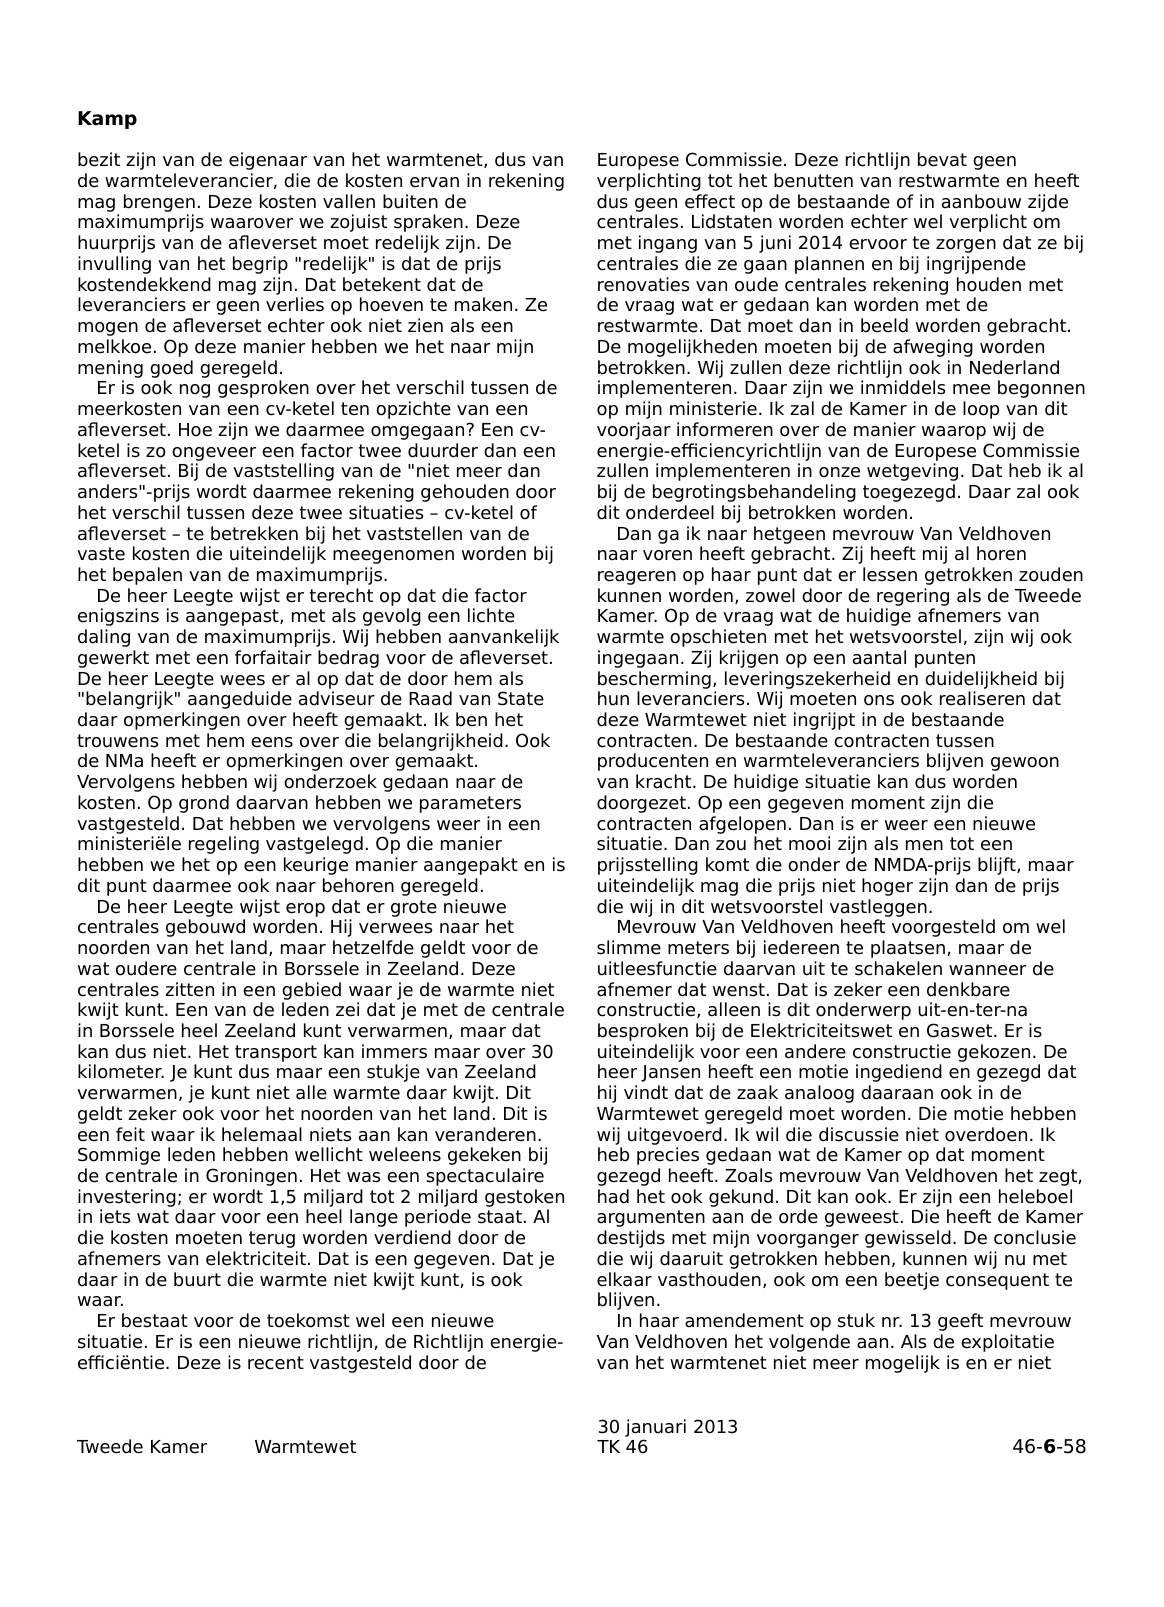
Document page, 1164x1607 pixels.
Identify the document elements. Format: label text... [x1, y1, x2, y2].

text In haar amendement op stuk nr. 13 geeft mevrouw Van Veldhoven het volgende aan. Als de exploitatie van het warmtenet niet meer mogelijk is en er niet [596, 1311, 1087, 1373]
text De heer Leegte wijst er terecht op dat die factor enigszins is aangepast, met als gevolg een lichte daling van de maximumprijs. Wij hebben aanvankelijk gewerkt met een forfaitair bedrag voor de afleverset. De heer Leegte wees er al op dat de door hem als "belangrijk" aangeduide adviseur de Raad van State daar opmerkingen over heeft gemaakt. Ik ben het trouwens met hem eens over die belangrijkheid. Ook de NMa heeft er opmerkingen over gemaakt. Vervolgens hebben wij onderzoek gedaan naar de kosten. Op grond daarvan hebben we parameters vastgesteld. Dat hebben we vervolgens weer in een ministeriële regeling vastgelegd. Op die manier hebben we het op een keurige manier aangepakt en is dit punt daarmee ook naar behoren geregeld. [77, 586, 567, 896]
text Dan ga ik naar hetgeen mevrouw Van Veldhoven naar voren heeft gebracht. Zij heeft mij al horen reageren op haar punt dat er lessen getrokken zouden kunnen worden, zowel door de regering als de Tweede Kamer. Op de vraag wat de huidige afnemers van warmte opschieten met het wetsvoorstel, zijn wij ook ingegaan. Zij krijgen op een aantal punten bescherming, leveringszekerheid en duidelijkheid bij hun leveranciers. Wij moeten ons ook realiseren dat deze Warmtewet niet ingrijpt in de bestaande contracten. De bestaande contracten tussen producenten en warmteleveranciers blijven gewoon van kracht. De huidige situatie kan dus worden doorgezet. Op een gegeven moment zijn die contracten afgelopen. Dan is er weer een nieuwe situatie. Dan zou het mooi zijn als men tot een prijsstelling komt die onder de NMDA-prijs blijft, maar uiteindelijk mag die prijs niet hoger zijn dan de prijs die wij in dit wetsvoorstel vastleggen. [596, 523, 1087, 917]
text bezit zijn van de eigenaar van het warmtenet, dus van de warmteleverancier, die de kosten ervan in rekening mag brengen. Deze kosten vallen buiten de maximumprijs waarover we zojuist spraken. Deze huurprijs van de afleverset moet redelijk zijn. De invulling van het begrip "redelijk" is dat de prijs kostendekkend mag zijn. Dat betekent dat de leveranciers er geen verlies op hoeven te maken. Ze mogen de afleverset echter ook niet zien als een melkkoe. Op deze manier hebben we het naar mijn mening goed geregeld. [77, 150, 567, 378]
text Europese Commissie. Deze richtlijn bevat geen verplichting tot het benutten van restwarmte en heeft dus geen effect op de bestaande of in aanbouw zijde centrales. Lidstaten worden echter wel verplicht om met ingang van 5 juni 2014 ervoor te zorgen dat ze bij centrales die ze gaan plannen en bij ingrijpende renovaties van oude centrales rekening houden met de vraag wat er gedaan kan worden met de restwarmte. Dat moet dan in beeld worden gebracht. De mogelijkheden moeten bij de afweging worden betrokken. Wij zullen deze richtlijn ook in Nederland implementeren. Daar zijn we inmiddels mee begonnen op mijn ministerie. Ik zal de Kamer in de loop van dit voorjaar informeren over de manier waarop wij de energie-efficiencyrichtlijn van de Europese Commissie zullen implementeren in onze wetgeving. Dat heb ik al bij de begrotingsbehandeling toegezegd. Daar zal ook dit onderdeel bij betrokken worden. [596, 150, 1087, 523]
text Mevrouw Van Veldhoven heeft voorgesteld om wel slimme meters bij iedereen te plaatsen, maar de uitleesfunctie daarvan uit te schakelen wanneer de afnemer dat wenst. Dat is zeker een denkbare constructie, alleen is dit onderwerp uit-en-ter-na besproken bij de Elektriciteitswet en Gaswet. Er is uiteindelijk voor een andere constructie gekozen. De heer Jansen heeft een motie ingediend en gezegd dat hij vindt dat de zaak analoog daaraan ook in de Warmtewet geregeld moet worden. Die motie hebben wij uitgevoerd. Ik wil die discussie niet overdoen. Ik heb precies gedaan wat de Kamer op dat moment gezegd heeft. Zoals mevrouw Van Veldhoven het zegt, had het ook gekund. Dit kan ook. Er zijn een heleboel argumenten aan de orde geweest. Die heeft de Kamer destijds met mijn voorganger gewisseld. De conclusie die wij daaruit getrokken hebben, kunnen wij nu met elkaar vasthouden, ook om een beetje consequent te blijven. [596, 917, 1087, 1311]
text Er is ook nog gesproken over het verschil tussen de meerkosten van een cv-ketel ten opzichte van een afleverset. Hoe zijn we daarmee omgegaan? Een cv-ketel is zo ongeveer een factor twee duurder dan een afleverset. Bij de vaststelling van de "niet meer dan anders"-prijs wordt daarmee rekening gehouden door het verschil tussen deze twee situaties – cv-ketel of afleverset – te betrekken bij het vaststellen van de vaste kosten die uiteindelijk meegenomen worden bij het bepalen van de maximumprijs. [77, 378, 567, 586]
text Er bestaat voor de toekomst wel een nieuwe situatie. Er is een nieuwe richtlijn, de Richtlijn energie-efficiëntie. Deze is recent vastgesteld door de [77, 1311, 567, 1373]
text De heer Leegte wijst erop dat er grote nieuwe centrales gebouwd worden. Hij verwees naar het noorden van het land, maar hetzelfde geldt voor de wat oudere centrale in Borssele in Zeeland. Deze centrales zitten in een gebied waar je de warmte niet kwijt kunt. Een van de leden zei dat je met de centrale in Borssele heel Zeeland kunt verwarmen, maar dat kan dus niet. Het transport kan immers maar over 30 kilometer. Je kunt dus maar een stukje van Zeeland verwarmen, je kunt niet alle warmte daar kwijt. Dit geldt zeker ook voor het noorden van het land. Dit is een feit waar ik helemaal niets aan kan veranderen. Sommige leden hebben wellicht weleens gekeken bij de centrale in Groningen. Het was een spectaculaire investering; er wordt 1,5 miljard tot 2 miljard gestoken in iets wat daar voor een heel lange periode staat. Al die kosten moeten terug worden verdiend door de afnemers van elektriciteit. Dat is een gegeven. Dat je daar in de buurt die warmte niet kwijt kunt, is ook waar. [77, 896, 567, 1311]
